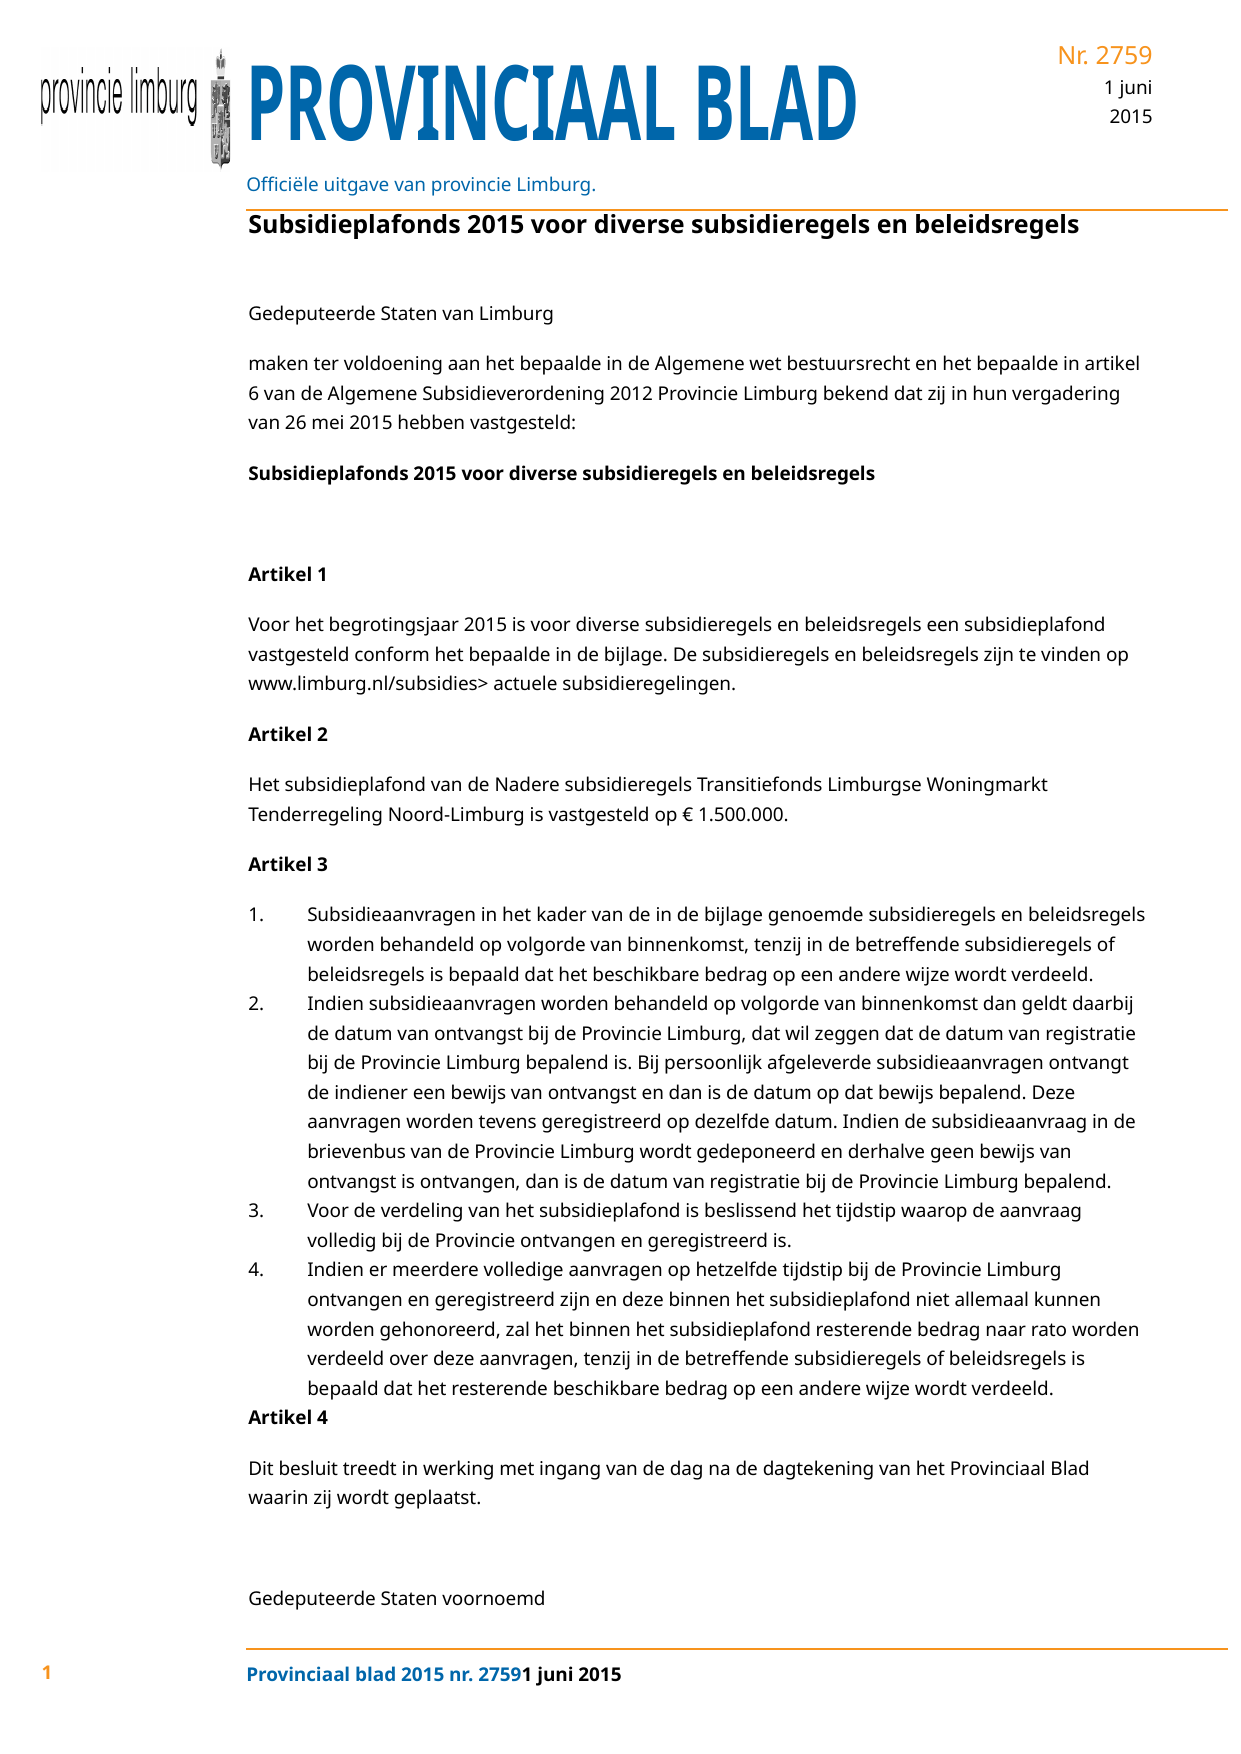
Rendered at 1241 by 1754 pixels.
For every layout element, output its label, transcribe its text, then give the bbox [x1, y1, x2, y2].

text Gedeputeerde Staten voornoemd [248, 1585, 1152, 1611]
text Subsidieplafonds 2015 voor diverse subsidieregels en beleidsregels [248, 460, 1152, 486]
text Het subsidieplafond van de Nadere subsidieregels Transitiefonds Limburgse Woningmarkt Tenderregeling Noord-Limburg is vastgesteld op € 1.500.000. [248, 771, 1152, 826]
text Artikel 4 [248, 1404, 1152, 1430]
list Indien er meerdere volledige aanvragen op hetzelfde tijdstip bij de Provincie Limburg ontvangen en geregistreerd zijn en deze binnen het subsidieplafond niet allemaal kunnen worden gehonoreerd, zal het binnen het subsidieplafond resterende bedrag naar rato worden verdeeld over deze aanvragen, tenzij in de betreffende subsidieregels of beleidsregels is bepaald dat het resterende beschikbare bedrag op een andere wijze wordt verdeeld. [248, 1257, 1152, 1401]
list Subsidieaanvragen in het kader van de in de bijlage genoemde subsidieregels en beleidsregels worden behandeld op volgorde van binnenkomst, tenzij in de betreffende subsidieregels of beleidsregels is bepaald dat het beschikbare bedrag op een andere wijze wordt verdeeld. [248, 902, 1152, 986]
list Indien subsidieaanvragen worden behandeld op volgorde van binnenkomst dan geldt daarbij de datum van ontvangst bij de Provincie Limburg, dat wil zeggen dat de datum van registratie bij de Provincie Limburg bepalend is. Bij persoonlijk afgeleverde subsidieaanvragen ontvangt de indiener een bewijs van ontvangst en dan is de datum op dat bewijs bepalend. Deze aanvragen worden tevens geregistreerd op dezelfde datum. Indien de subsidieaanvraag in de brievenbus van de Provincie Limburg wordt gedeponeerd en derhalve geen bewijs van ontvangst is ontvangen, dan is de datum van registratie bij de Provincie Limburg bepalend. [248, 990, 1152, 1193]
picture [41, 47, 231, 172]
list Voor de verdeling van het subsidieplafond is beslissend het tijdstip waarop de aanvraag volledig bij de Provincie ontvangen en geregistreerd is. [248, 1197, 1152, 1253]
text Artikel 3 [248, 851, 1152, 877]
text Voor het begrotingsjaar 2015 is voor diverse subsidieregels en beleidsregels een subsidieplafond vastgesteld conform het bepaalde in de bijlage. De subsidieregels en beleidsregels zijn te vinden op www.limburg.nl/subsidies> actuele subsidieregelingen. [248, 611, 1152, 696]
text Artikel 1 [248, 561, 1152, 586]
text Artikel 2 [248, 721, 1152, 746]
text Dit besluit treedt in werking met ingang van de dag na de dagtekening van het Provinciaal Blad waarin zij wordt geplaatst. [248, 1455, 1152, 1510]
text maken ter voldoening aan het bepaalde in de Algemene wet bestuursrecht en het bepaalde in artikel 6 van de Algemene Subsidieverordening 2012 Provincie Limburg bekend dat zij in hun vergadering van 26 mei 2015 hebben vastgesteld: [248, 350, 1152, 435]
text Subsidieplafonds 2015 voor diverse subsidieregels en beleidsregels [248, 211, 1152, 241]
text Gedeputeerde Staten van Limburg [248, 300, 1152, 326]
